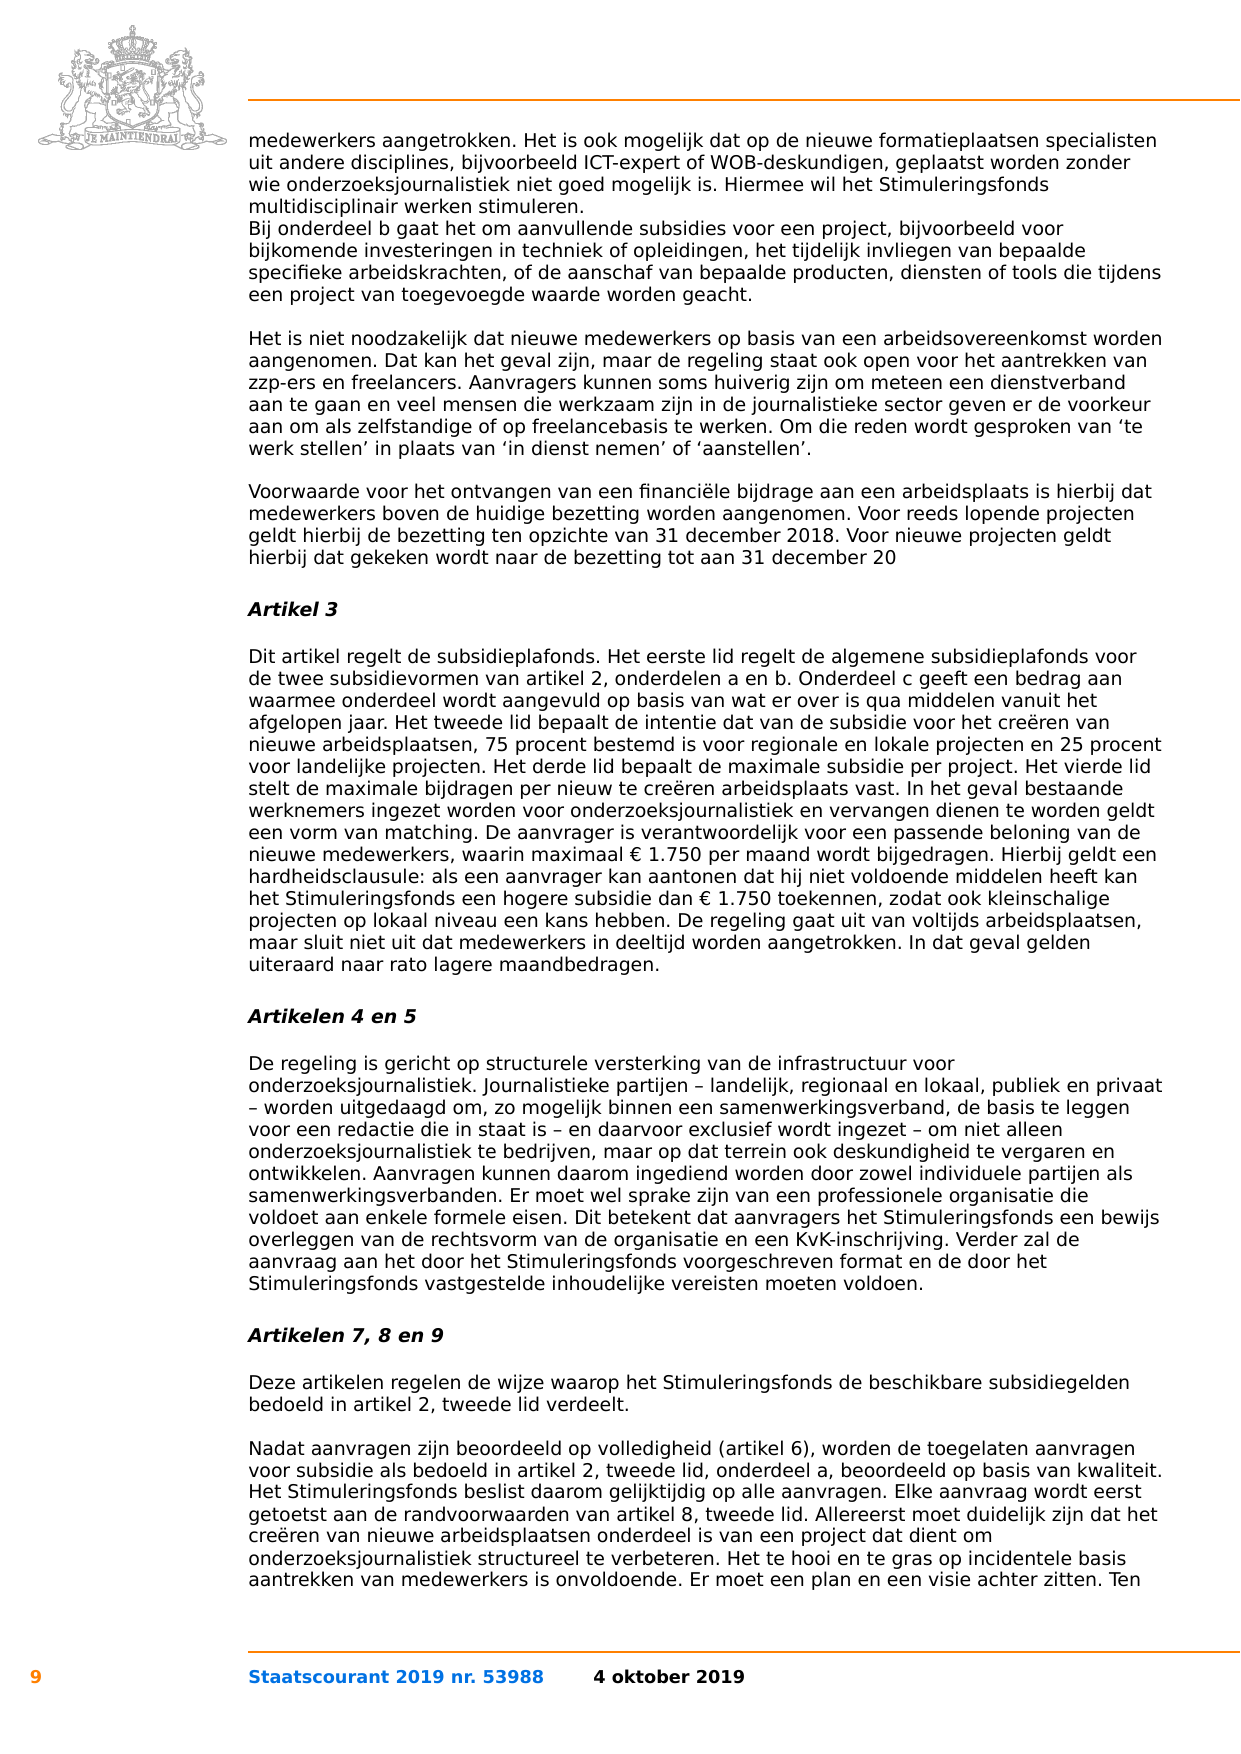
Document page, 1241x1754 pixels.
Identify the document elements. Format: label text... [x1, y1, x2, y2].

text De regeling is gericht op structurele versterking van de infrastructuur voor onderzoeksjournalistiek. Journalistieke partijen – landelijk, regionaal en lokaal, publiek en privaat – worden uitgedaagd om, zo mogelijk binnen een samenwerkingsverband, de basis te leggen voor een redactie die in staat is – en daarvoor exclusief wordt ingezet – om niet alleen onderzoeksjournalistiek te bedrijven, maar op dat terrein ook deskundigheid te vergaren en ontwikkelen. Aanvragen kunnen daarom ingediend worden door zowel individuele partijen als samenwerkingsverbanden. Er moet wel sprake zijn van een professionele organisatie die voldoet aan enkele formele eisen. Dit betekent dat aanvragers het Stimuleringsfonds een bewijs overleggen van de rechtsvorm van de organisatie en een KvK-inschrijving. Verder zal de aanvraag aan het door het Stimuleringsfonds voorgeschreven format en de door het Stimuleringsfonds vastgestelde inhoudelijke vereisten moeten voldoen. [248, 1053, 1163, 1295]
text medewerkers aangetrokken. Het is ook mogelijk dat op de nieuwe formatieplaatsen specialisten uit andere disciplines, bijvoorbeeld ICT-expert of WOB-deskundigen, geplaatst worden zonder wie onderzoeksjournalistiek niet goed mogelijk is. Hiermee wil het Stimuleringsfonds multidisciplinair werken stimuleren. [248, 130, 1163, 218]
text Dit artikel regelt de subsidieplafonds. Het eerste lid regelt de algemene subsidieplafonds voor de twee subsidievormen van artikel 2, onderdelen a en b. Onderdeel c geeft een bedrag aan waarmee onderdeel wordt aangevuld op basis van wat er over is qua middelen vanuit het afgelopen jaar. Het tweede lid bepaalt de intentie dat van de subsidie voor het creëren van nieuwe arbeidsplaatsen, 75 procent bestemd is voor regionale en lokale projecten en 25 procent voor landelijke projecten. Het derde lid bepaalt de maximale subsidie per project. Het vierde lid stelt de maximale bijdragen per nieuw te creëren arbeidsplaats vast. In het geval bestaande werknemers ingezet worden voor onderzoeksjournalistiek en vervangen dienen te worden geldt een vorm van matching. De aanvrager is verantwoordelijk voor een passende beloning van de nieuwe medewerkers, waarin maximaal € 1.750 per maand wordt bijgedragen. Hierbij geldt een hardheidsclausule: als een aanvrager kan aantonen dat hij niet voldoende middelen heeft kan het Stimuleringsfonds een hogere subsidie dan € 1.750 toekennen, zodat ook kleinschalige projecten op lokaal niveau een kans hebben. De regeling gaat uit van voltijds arbeidsplaatsen, maar sluit niet uit dat medewerkers in deeltijd worden aangetrokken. In dat geval gelden uiteraard naar rato lagere maandbedragen. [248, 646, 1163, 976]
text Het is niet noodzakelijk dat nieuwe medewerkers op basis van een arbeidsovereenkomst worden aangenomen. Dat kan het geval zijn, maar de regeling staat ook open voor het aantrekken van zzp-ers en freelancers. Aanvragers kunnen soms huiverig zijn om meteen een dienstverband aan te gaan en veel mensen die werkzaam zijn in de journalistieke sector geven er de voorkeur aan om als zelfstandige of op freelancebasis te werken. Om die reden wordt gesproken van ‘te werk stellen’ in plaats van ‘in dienst nemen’ of ‘aanstellen’. [248, 328, 1163, 459]
picture [38, 25, 227, 150]
subtitle Artikel 3 [248, 599, 1163, 621]
text Bij onderdeel b gaat het om aanvullende subsidies voor een project, bijvoorbeeld voor bijkomende investeringen in techniek of opleidingen, het tijdelijk invliegen van bepaalde specifieke arbeidskrachten, of de aanschaf van bepaalde producten, diensten of tools die tijdens een project van toegevoegde waarde worden geacht. [248, 218, 1163, 306]
text Deze artikelen regelen de wijze waarop het Stimuleringsfonds de beschikbare subsidiegelden bedoeld in artikel 2, tweede lid verdeelt. [248, 1372, 1163, 1416]
text Voorwaarde voor het ontvangen van een financiële bijdrage aan een arbeidsplaats is hierbij dat medewerkers boven de huidige bezetting worden aangenomen. Voor reeds lopende projecten geldt hierbij de bezetting ten opzichte van 31 december 2018. Voor nieuwe projecten geldt hierbij dat gekeken wordt naar de bezetting tot aan 31 december 20 [248, 481, 1163, 569]
text Nadat aanvragen zijn beoordeeld op volledigheid (artikel 6), worden de toegelaten aanvragen voor subsidie als bedoeld in artikel 2, tweede lid, onderdeel a, beoordeeld op basis van kwaliteit. Het Stimuleringsfonds beslist daarom gelijktijdig op alle aanvragen. Elke aanvraag wordt eerst getoetst aan de randvoorwaarden van artikel 8, tweede lid. Allereerst moet duidelijk zijn dat het creëren van nieuwe arbeidsplaatsen onderdeel is van een project dat dient om onderzoeksjournalistiek structureel te verbeteren. Het te hooi en te gras op incidentele basis aantrekken van medewerkers is onvoldoende. Er moet een plan en een visie achter zitten. Ten [248, 1437, 1163, 1591]
subtitle Artikelen 7, 8 en 9 [248, 1325, 1163, 1347]
subtitle Artikelen 4 en 5 [248, 1006, 1163, 1028]
